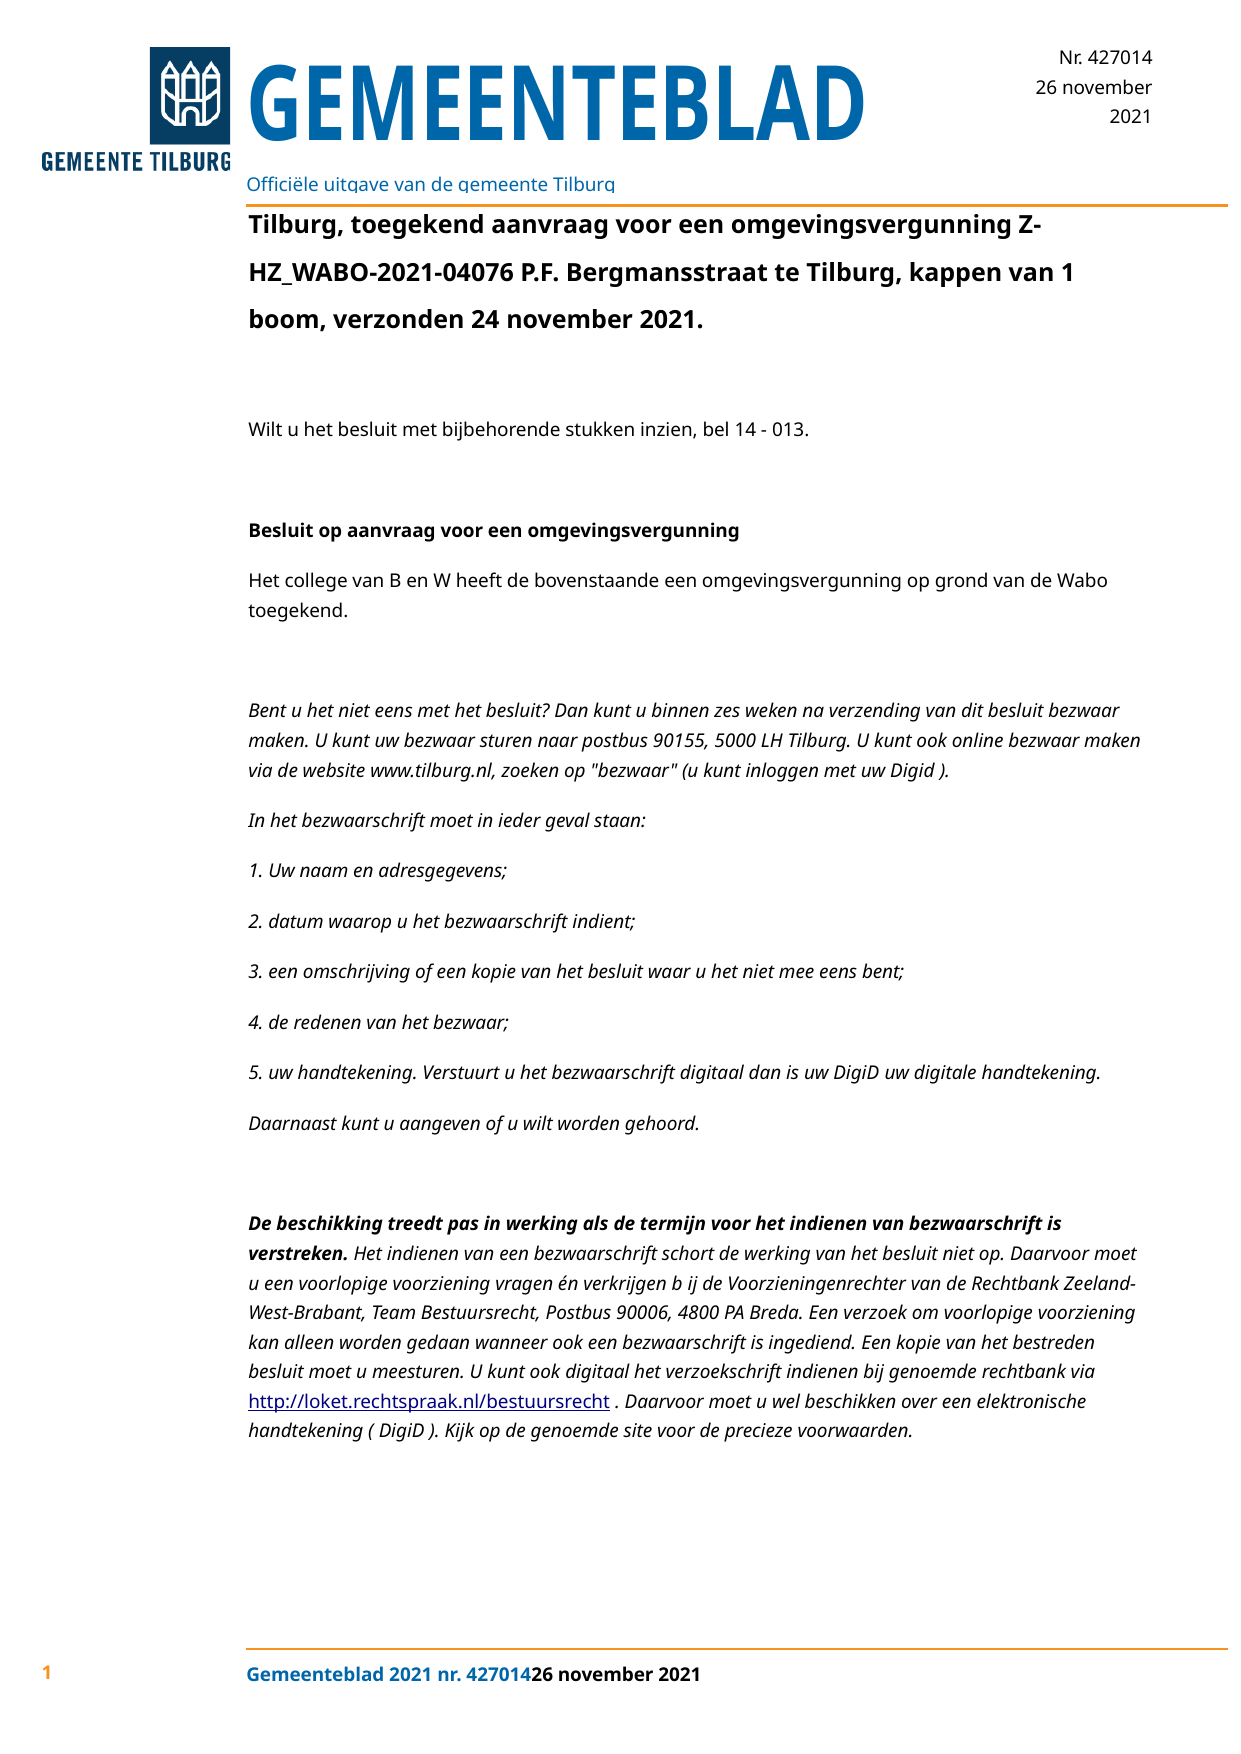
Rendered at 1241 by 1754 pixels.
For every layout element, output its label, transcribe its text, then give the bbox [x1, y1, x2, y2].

text Daarnaast kunt u aangeven of u wilt worden gehoord. [248, 1110, 1152, 1135]
text In het bezwaarschrift moet in ieder geval staan: [248, 807, 1152, 833]
text Wilt u het besluit met bijbehorende stukken inzien, bel 14 - 013. [248, 416, 1152, 442]
text Het college van B en W heeft de bovenstaande een omgevingsvergunning op grond van de Wabo toegekend. [248, 567, 1152, 622]
text Tilburg, toegekend aanvraag voor een omgevingsvergunning Z-HZ_WABO-2021-04076 P.F. Bergmansstraat te Tilburg, kappen van 1 boom, verzonden 24 november 2021. [248, 207, 1152, 336]
text 3. een omschrijving of een kopie van het besluit waar u het niet mee eens bent; [248, 958, 1152, 984]
text De beschikking treedt pas in werking als de termijn voor het indienen van bezwaarschrift is verstreken. Het indienen van een bezwaarschrift schort de werking van het besluit niet op. Daarvoor moet u een voorlopige voorziening vragen én verkrijgen b ij de Voorzieningenrechter van de Rechtbank Zeeland-West-Brabant, Team Bestuursrecht, Postbus 90006, 4800 PA Breda. Een verzoek om voorlopige voorziening kan alleen worden gedaan wanneer ook een bezwaarschrift is ingediend. Een kopie van het bestreden besluit moet u meesturen. U kunt ook digitaal het verzoekschrift indienen bij genoemde rechtbank via http://loket.rechtspraak.nl/bestuursrecht . Daarvoor moet u wel beschikken over een elektronische handtekening ( DigiD ). Kijk op de genoemde site voor de precieze voorwaarden. [248, 1211, 1152, 1443]
text Besluit op aanvraag voor een omgevingsvergunning [248, 517, 1152, 542]
text 4. de redenen van het bezwaar; [248, 1009, 1152, 1034]
text Bent u het niet eens met het besluit? Dan kunt u binnen zes weken na verzending van dit besluit bezwaar maken. U kunt uw bezwaar sturen naar postbus 90155, 5000 LH Tilburg. U kunt ook online bezwaar maken via de website www.tilburg.nl, zoeken op "bezwaar" (u kunt inloggen met uw Digid ). [248, 698, 1152, 782]
text 1. Uw naam en adresgegevens; [248, 858, 1152, 883]
text 5. uw handtekening. Verstuurt u het bezwaarschrift digitaal dan is uw DigiD uw digitale handtekening. [248, 1059, 1152, 1085]
text 2. datum waarop u het bezwaarschrift indient; [248, 908, 1152, 934]
picture [41, 47, 231, 172]
